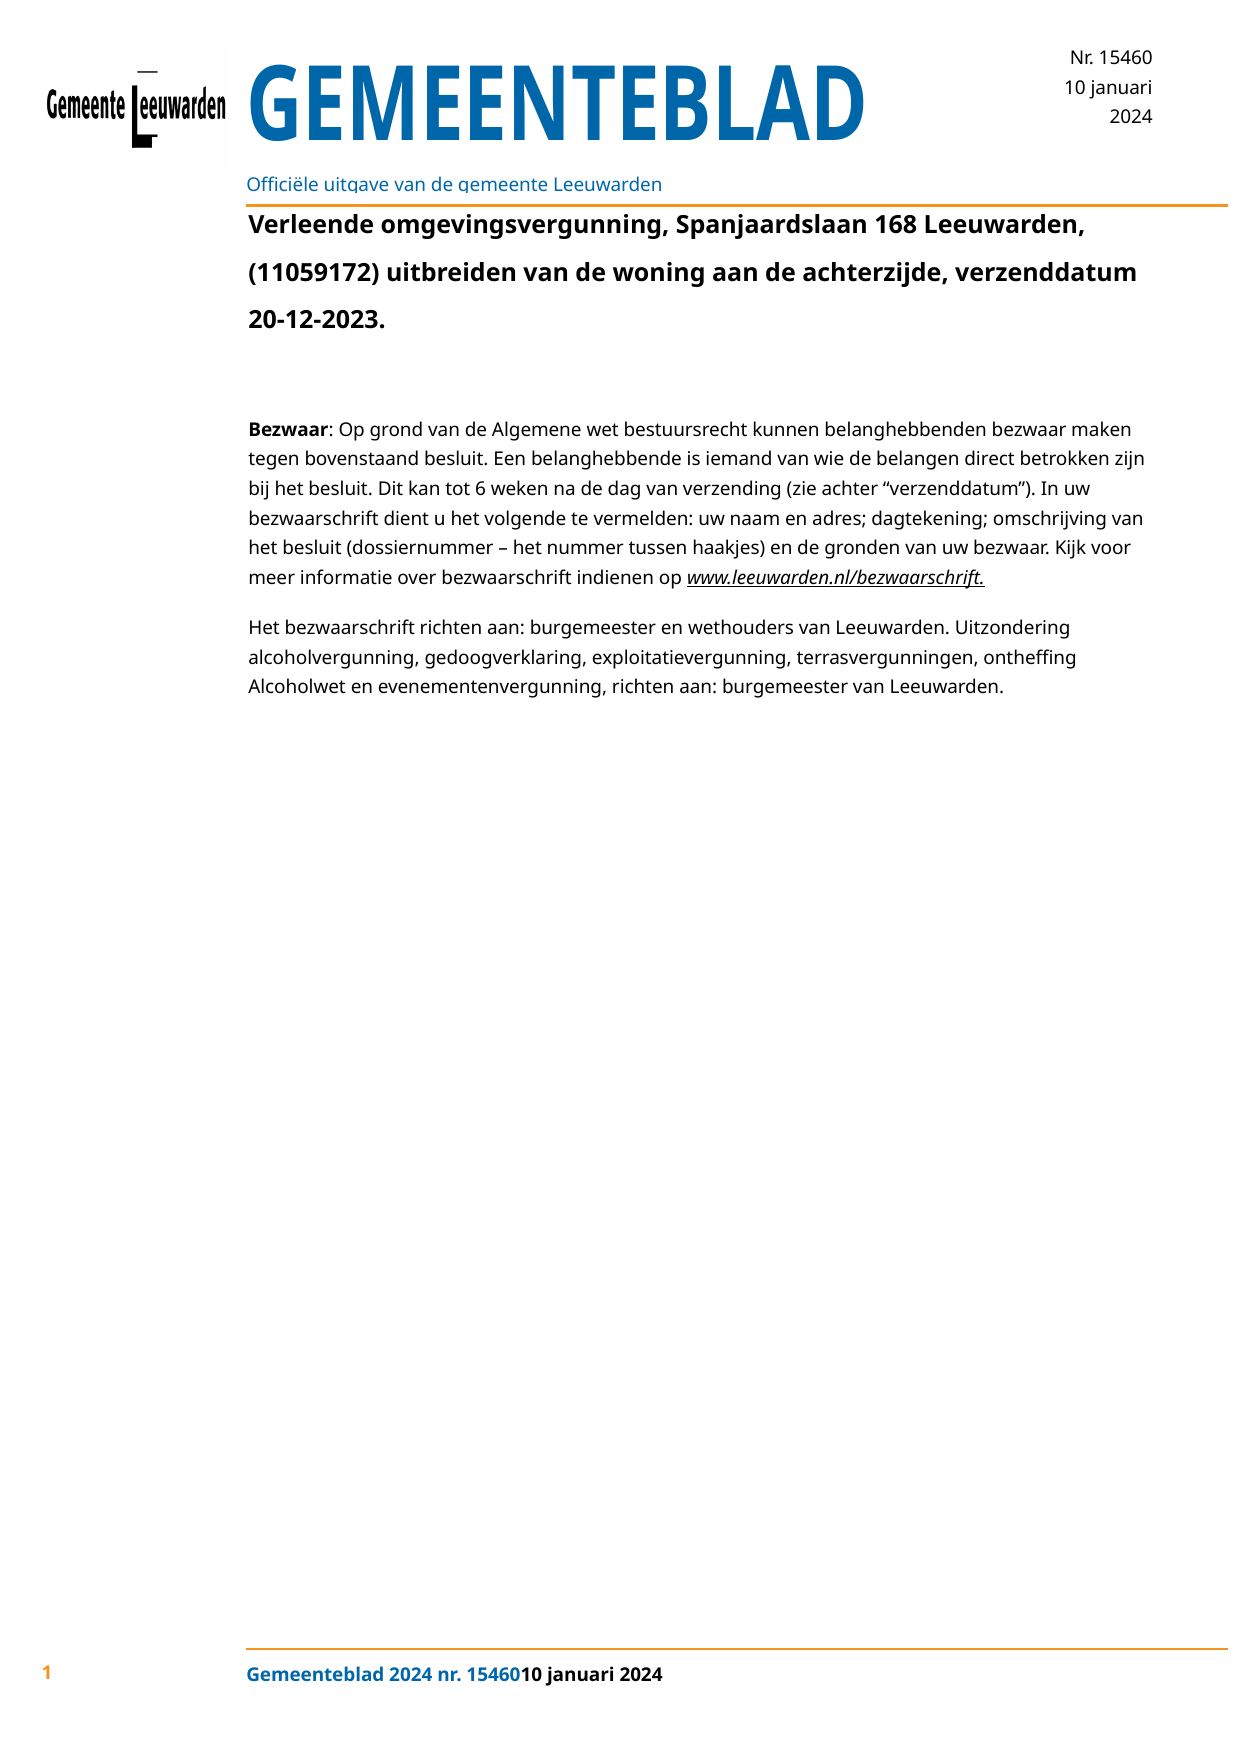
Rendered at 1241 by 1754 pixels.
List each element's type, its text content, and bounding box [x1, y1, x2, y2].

text Verleende omgevingsvergunning, Spanjaardslaan 168 Leeuwarden, (11059172) uitbreiden van de woning aan de achterzijde, verzenddatum 20-12-2023. [248, 207, 1152, 336]
picture [41, 47, 231, 172]
text Bezwaar: Op grond van de Algemene wet bestuursrecht kunnen belanghebbenden bezwaar maken tegen bovenstaand besluit. Een belanghebbende is iemand van wie de belangen direct betrokken zijn bij het besluit. Dit kan tot 6 weken na de dag van verzending (zie achter “verzenddatum”). In uw bezwaarschrift dient u het volgende te vermelden: uw naam en adres; dagtekening; omschrijving van het besluit (dossiernummer – het nummer tussen haakjes) en de gronden van uw bezwaar. Kijk voor meer informatie over bezwaarschrift indienen op www.leeuwarden.nl/bezwaarschrift. [248, 416, 1152, 589]
text Het bezwaarschrift richten aan: burgemeester en wethouders van Leeuwarden. Uitzondering alcoholvergunning, gedoogverklaring, exploitatievergunning, terrasvergunningen, ontheffing Alcoholwet en evenementenvergunning, richten aan: burgemeester van Leeuwarden. [248, 614, 1152, 699]
